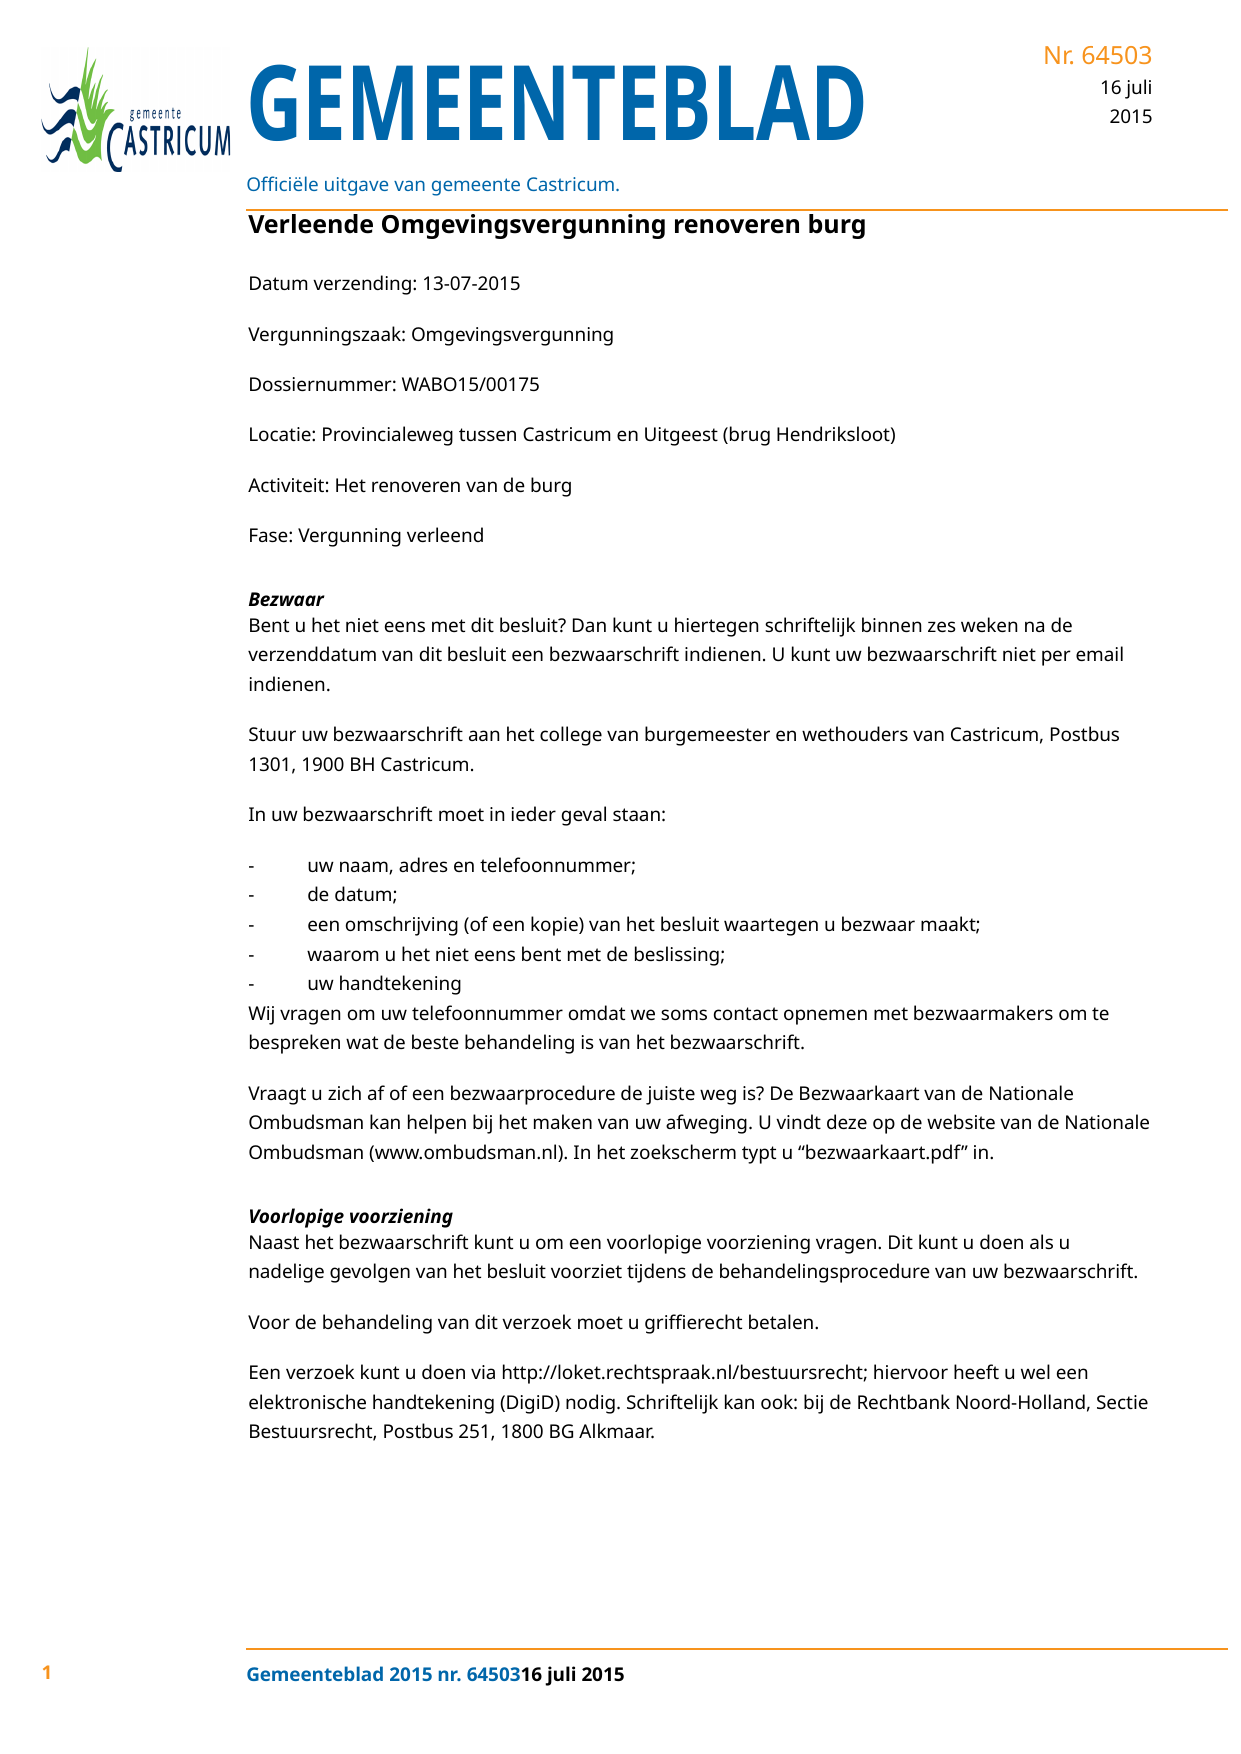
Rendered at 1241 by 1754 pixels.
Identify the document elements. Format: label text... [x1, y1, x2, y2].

text In uw bezwaarschrift moet in ieder geval staan: [248, 802, 1152, 827]
text Naast het bezwaarschrift kunt u om een voorlopige voorziening vragen. Dit kunt u doen als u nadelige gevolgen van het besluit voorziet tijdens de behandelingsprocedure van uw bezwaarschrift. [248, 1229, 1152, 1284]
text Voor de behandeling van dit verzoek moet u griffierecht betalen. [248, 1309, 1152, 1334]
text Wij vragen om uw telefoonnummer omdat we soms contact opnemen met bezwaarmakers om te bespreken wat de beste behandeling is van het bezwaarschrift. [248, 1000, 1152, 1055]
picture [41, 47, 231, 172]
list waarom u het niet eens bent met de beslissing; [248, 941, 1152, 967]
text Activiteit: Het renoveren van de burg [248, 472, 1152, 498]
text Bezwaar [248, 586, 1152, 612]
text Voorlopige voorziening [248, 1203, 1152, 1229]
text Vraagt u zich af of een bezwaarprocedure de juiste weg is? De Bezwaarkaart van de Nationale Ombudsman kan helpen bij het maken van uw afweging. U vindt deze op de website van de Nationale Ombudsman (www.ombudsman.nl). In het zoekscherm typt u “bezwaarkaart.pdf” in. [248, 1080, 1152, 1165]
text Dossiernummer: WABO15/00175 [248, 371, 1152, 397]
text Verleende Omgevingsvergunning renoveren burg [248, 211, 1152, 241]
text Bent u het niet eens met dit besluit? Dan kunt u hiertegen schriftelijk binnen zes weken na de verzenddatum van dit besluit een bezwaarschrift indienen. U kunt uw bezwaarschrift niet per email indienen. [248, 612, 1152, 697]
list de datum; [248, 882, 1152, 907]
text Vergunningszaak: Omgevingsvergunning [248, 321, 1152, 346]
list een omschrijving (of een kopie) van het besluit waartegen u bezwaar maakt; [248, 911, 1152, 937]
text Locatie: Provincialeweg tussen Castricum en Uitgeest (brug Hendriksloot) [248, 422, 1152, 447]
text Fase: Vergunning verleend [248, 522, 1152, 548]
list uw handtekening [248, 970, 1152, 996]
list uw naam, adres en telefoonnummer; [248, 852, 1152, 878]
text Stuur uw bezwaarschrift aan het college van burgemeester en wethouders van Castricum, Postbus 1301, 1900 BH Castricum. [248, 722, 1152, 777]
text Datum verzending: 13-07-2015 [248, 270, 1152, 296]
text Een verzoek kunt u doen via http://loket.rechtspraak.nl/bestuursrecht; hiervoor heeft u wel een elektronische handtekening (DigiD) nodig. Schriftelijk kan ook: bij de Rechtbank Noord-Holland, Sectie Bestuursrecht, Postbus 251, 1800 BG Alkmaar. [248, 1359, 1152, 1444]
